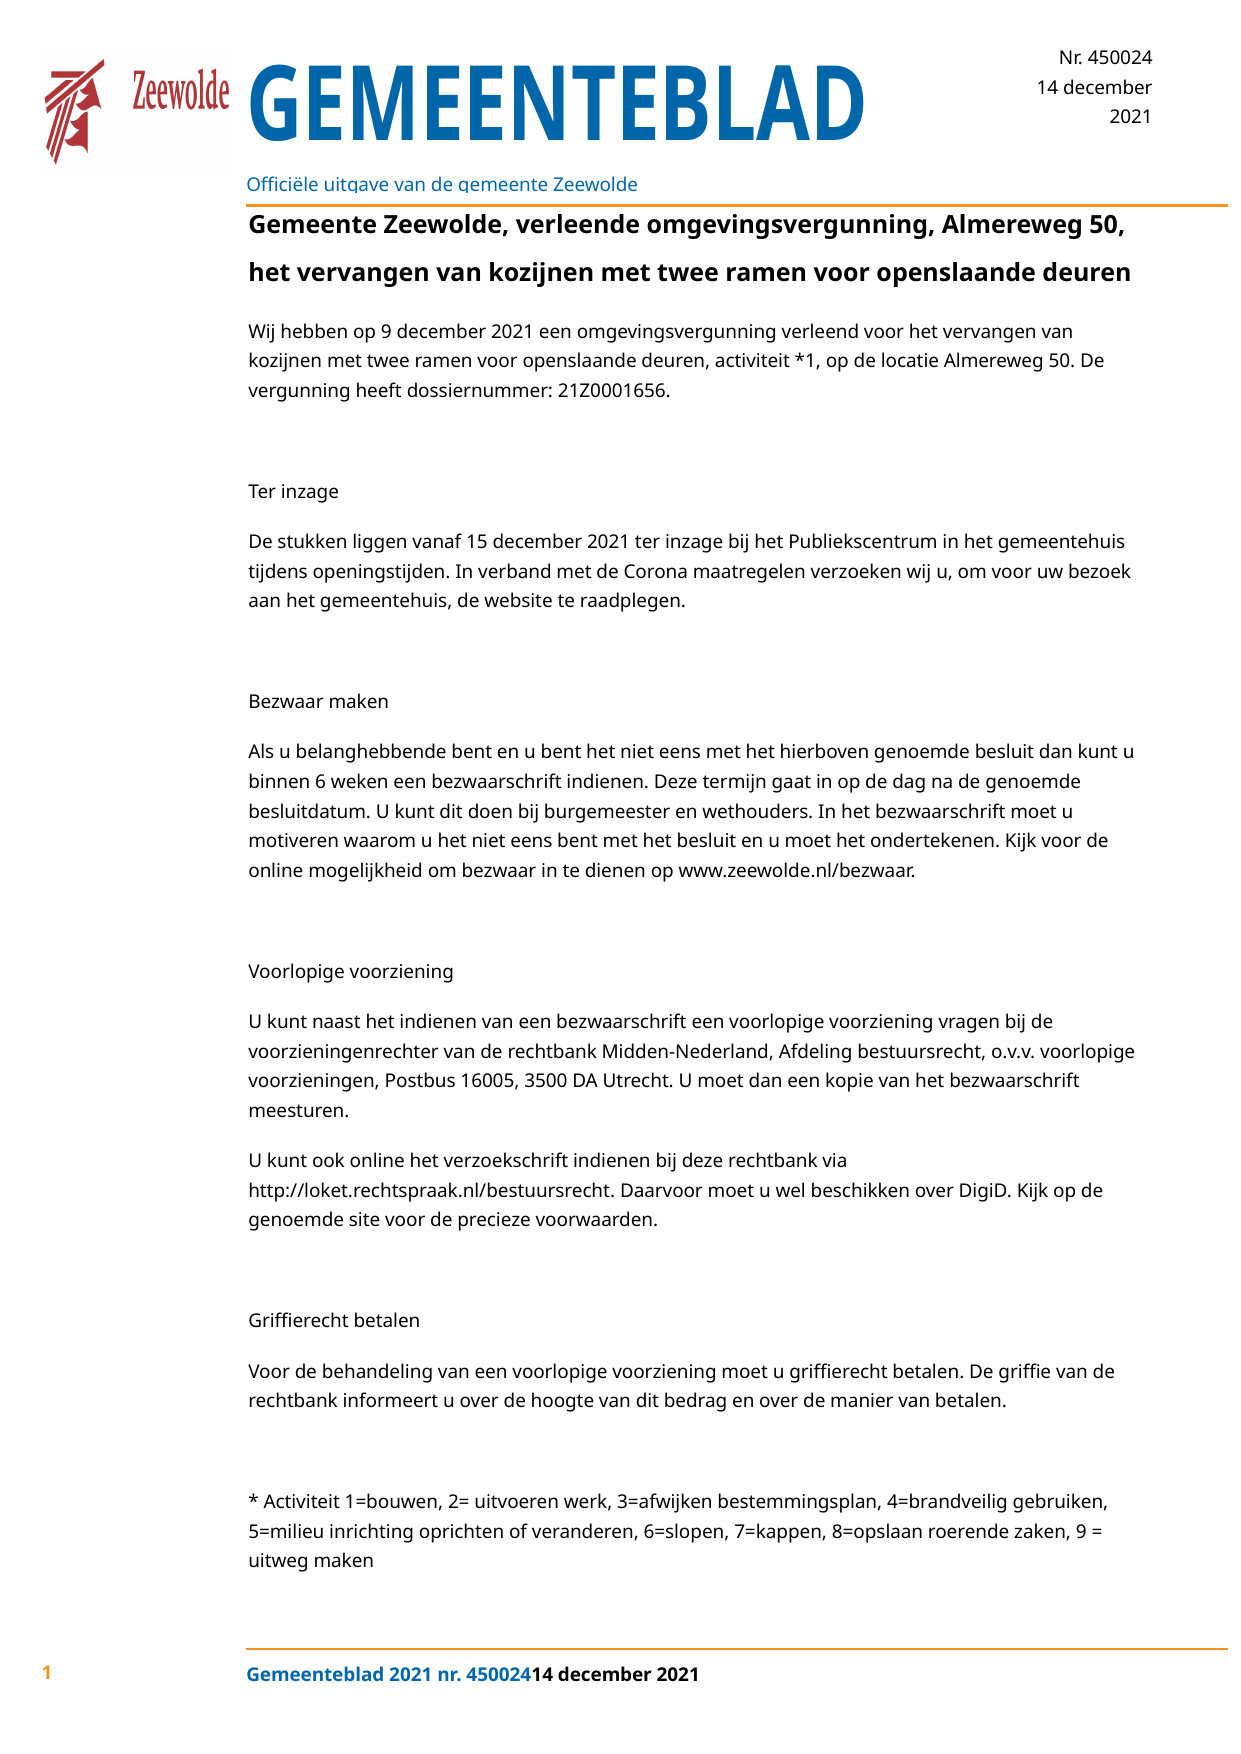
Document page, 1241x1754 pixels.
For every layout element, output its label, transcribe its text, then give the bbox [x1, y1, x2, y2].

text Wij hebben op 9 december 2021 een omgevingsvergunning verleend voor het vervangen van kozijnen met twee ramen voor openslaande deuren, activiteit *1, op de locatie Almereweg 50. De vergunning heeft dossiernummer: 21Z0001656. [248, 318, 1152, 403]
text Ter inzage [248, 478, 1152, 504]
text U kunt naast het indienen van een bezwaarschrift een voorlopige voorziening vragen bij de voorzieningenrechter van de rechtbank Midden-Nederland, Afdeling bestuursrecht, o.v.v. voorlopige voorzieningen, Postbus 16005, 3500 DA Utrecht. U moet dan een kopie van het bezwaarschrift meesturen. [248, 1008, 1152, 1123]
text Gemeente Zeewolde, verleende omgevingsvergunning, Almereweg 50, het vervangen van kozijnen met twee ramen voor openslaande deuren [248, 207, 1152, 288]
text U kunt ook online het verzoekschrift indienen bij deze rechtbank via http://loket.rechtspraak.nl/bestuursrecht. Daarvoor moet u wel beschikken over DigiD. Kijk op de genoemde site voor de precieze voorwaarden. [248, 1147, 1152, 1232]
text De stukken liggen vanaf 15 december 2021 ter inzage bij het Publiekscentrum in het gemeentehuis tijdens openingstijden. In verband met de Corona maatregelen verzoeken wij u, om voor uw bezoek aan het gemeentehuis, de website te raadplegen. [248, 528, 1152, 613]
text Griffierecht betalen [248, 1307, 1152, 1333]
text Als u belanghebbende bent en u bent het niet eens met het hierboven genoemde besluit dan kunt u binnen 6 weken een bezwaarschrift indienen. Deze termijn gaat in op de dag na de genoemde besluitdatum. U kunt dit doen bij burgemeester en wethouders. In het bezwaarschrift moet u motiveren waarom u het niet eens bent met het besluit en u moet het ondertekenen. Kijk voor de online mogelijkheid om bezwaar in te dienen op www.zeewolde.nl/bezwaar. [248, 739, 1152, 883]
text * Activiteit 1=bouwen, 2= uitvoeren werk, 3=afwijken bestemmingsplan, 4=brandveilig gebruiken, 5=milieu inrichting oprichten of veranderen, 6=slopen, 7=kappen, 8=opslaan roerende zaken, 9 = uitweg maken [248, 1488, 1152, 1573]
text Voorlopige voorziening [248, 958, 1152, 984]
text Bezwaar maken [248, 688, 1152, 714]
text Voor de behandeling van een voorlopige voorziening moet u griffierecht betalen. De griffie van de rechtbank informeert u over de hoogte van dit bedrag en over de manier van betalen. [248, 1358, 1152, 1413]
picture [41, 47, 231, 172]
